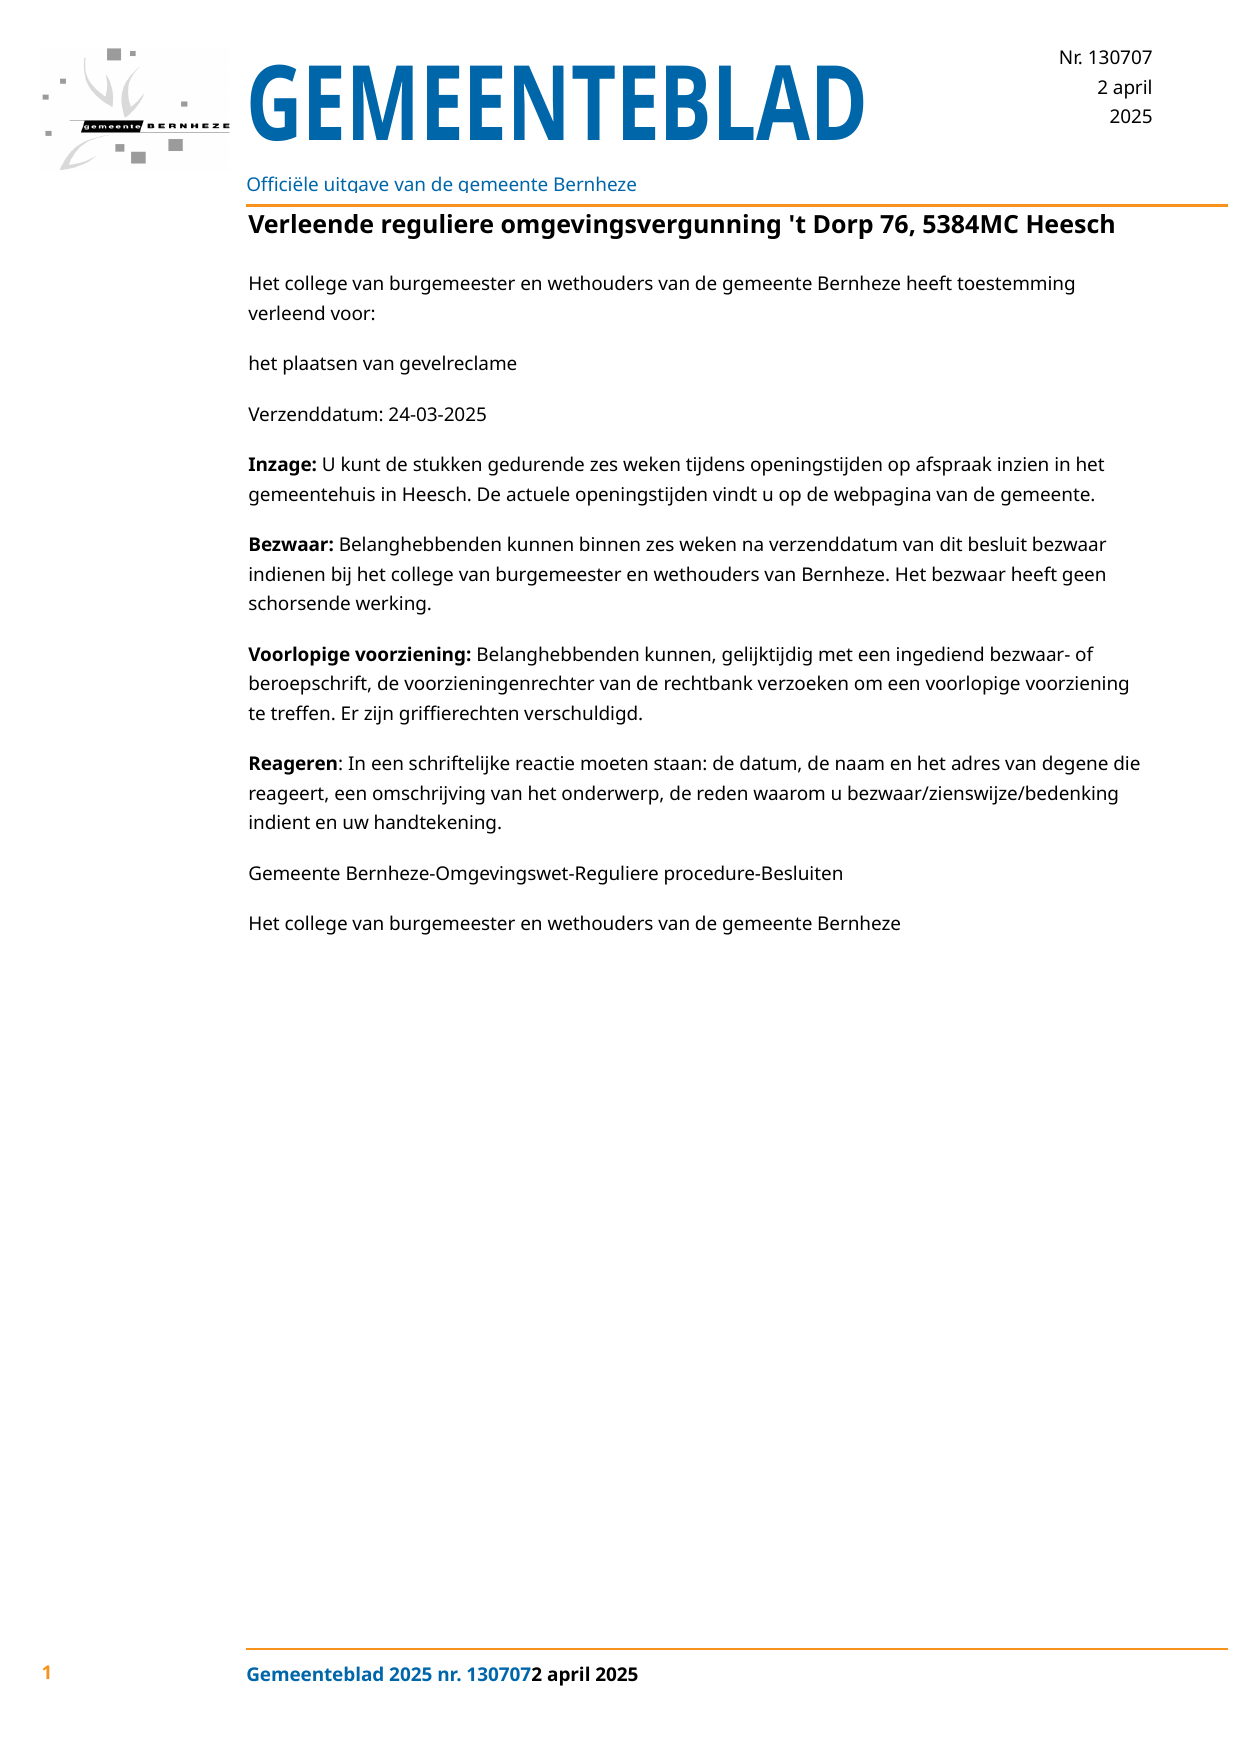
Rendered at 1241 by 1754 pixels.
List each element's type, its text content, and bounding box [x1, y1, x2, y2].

text Het college van burgemeester en wethouders van de gemeente Bernheze heeft toestemming verleend voor: [248, 270, 1152, 326]
text Bezwaar: Belanghebbenden kunnen binnen zes weken na verzenddatum van dit besluit bezwaar indienen bij het college van burgemeester en wethouders van Bernheze. Het bezwaar heeft geen schorsende werking. [248, 531, 1152, 616]
text Verzenddatum: 24-03-2025 [248, 401, 1152, 426]
picture [41, 47, 231, 172]
text Gemeente Bernheze-Omgevingswet-Reguliere procedure-Besluiten [248, 860, 1152, 886]
text Het college van burgemeester en wethouders van de gemeente Bernheze [248, 910, 1152, 936]
text Inzage: U kunt de stukken gedurende zes weken tijdens openingstijden op afspraak inzien in het gemeentehuis in Heesch. De actuele openingstijden vindt u op de webpagina van de gemeente. [248, 451, 1152, 506]
text Reageren: In een schriftelijke reactie moeten staan: de datum, de naam en het adres van degene die reageert, een omschrijving van het onderwerp, de reden waarom u bezwaar/zienswijze/bedenking indient en uw handtekening. [248, 750, 1152, 835]
text Voorlopige voorziening: Belanghebbenden kunnen, gelijktijdig met een ingediend bezwaar- of beroepschrift, de voorzieningenrechter van de rechtbank verzoeken om een voorlopige voorziening te treffen. Er zijn griffierechten verschuldigd. [248, 641, 1152, 726]
text het plaatsen van gevelreclame [248, 350, 1152, 376]
text Verleende reguliere omgevingsvergunning 't Dorp 76, 5384MC Heesch [248, 207, 1152, 241]
